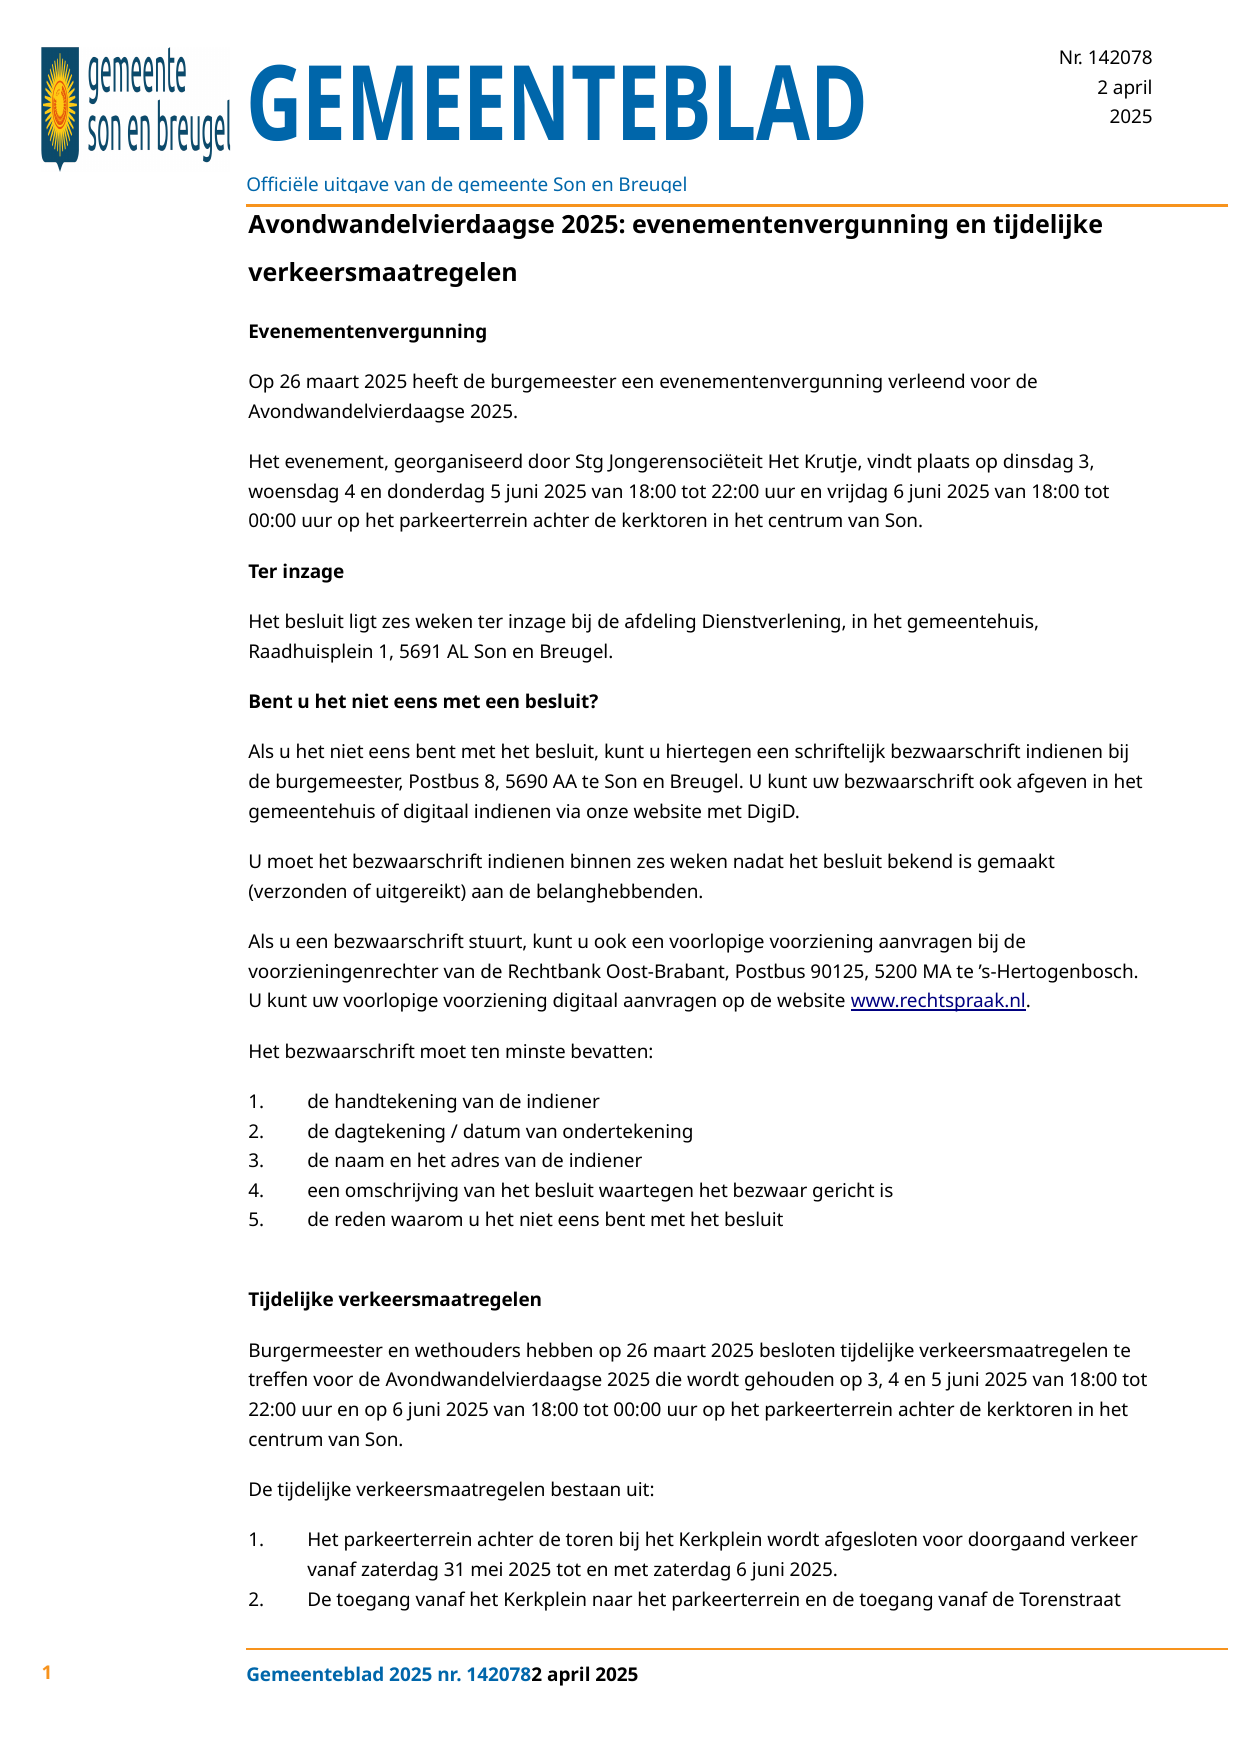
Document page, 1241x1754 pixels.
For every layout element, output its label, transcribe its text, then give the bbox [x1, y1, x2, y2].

list de reden waarom u het niet eens bent met het besluit [248, 1207, 1152, 1232]
list de dagtekening / datum van ondertekening [248, 1118, 1152, 1144]
text Als u het niet eens bent met het besluit, kunt u hiertegen een schriftelijk bezwaarschrift indienen bij de burgemeester, Postbus 8, 5690 AA te Son en Breugel. U kunt uw bezwaarschrift ook afgeven in het gemeentehuis of digitaal indienen via onze website met DigiD. [248, 739, 1152, 824]
list de handtekening van de indiener [248, 1088, 1152, 1114]
text Het besluit ligt zes weken ter inzage bij de afdeling Dienstverlening, in het gemeentehuis, Raadhuisplein 1, 5691 AL Son en Breugel. [248, 608, 1152, 664]
text Evenementenvergunning [248, 318, 1152, 344]
text Burgermeester en wethouders hebben op 26 maart 2025 besloten tijdelijke verkeersmaatregelen te treffen voor de Avondwandelvierdaagse 2025 die wordt gehouden op 3, 4 en 5 juni 2025 van 18:00 tot 22:00 uur en op 6 juni 2025 van 18:00 tot 00:00 uur op het parkeerterrein achter de kerktoren in het centrum van Son. [248, 1337, 1152, 1452]
text U moet het bezwaarschrift indienen binnen zes weken nadat het besluit bekend is gemaakt (verzonden of uitgereikt) aan de belanghebbenden. [248, 848, 1152, 904]
text Op 26 maart 2025 heeft de burgemeester een evenementenvergunning verleend voor de Avondwandelvierdaagse 2025. [248, 368, 1152, 424]
list een omschrijving van het besluit waartegen het bezwaar gericht is [248, 1177, 1152, 1203]
text De tijdelijke verkeersmaatregelen bestaan uit: [248, 1476, 1152, 1502]
list Het parkeerterrein achter de toren bij het Kerkplein wordt afgesloten voor doorgaand verkeer vanaf zaterdag 31 mei 2025 tot en met zaterdag 6 juni 2025. [248, 1527, 1152, 1582]
text Het bezwaarschrift moet ten minste bevatten: [248, 1038, 1152, 1064]
text Bent u het niet eens met een besluit? [248, 688, 1152, 714]
text Ter inzage [248, 558, 1152, 584]
list De toegang vanaf het Kerkplein naar het parkeerterrein en de toegang vanaf de Torenstraat [248, 1586, 1152, 1612]
text Het evenement, georganiseerd door Stg Jongerensociëteit Het Krutje, vindt plaats op dinsdag 3, woensdag 4 en donderdag 5 juni 2025 van 18:00 tot 22:00 uur en vrijdag 6 juni 2025 van 18:00 tot 00:00 uur op het parkeerterrein achter de kerktoren in het centrum van Son. [248, 448, 1152, 533]
picture [41, 47, 231, 172]
list de naam en het adres van de indiener [248, 1147, 1152, 1173]
text Avondwandelvierdaagse 2025: evenementenvergunning en tijdelijke verkeersmaatregelen [248, 207, 1152, 288]
text Tijdelijke verkeersmaatregelen [248, 1287, 1152, 1312]
text Als u een bezwaarschrift stuurt, kunt u ook een voorlopige voorziening aanvragen bij de voorzieningenrechter van de Rechtbank Oost-Brabant, Postbus 90125, 5200 MA te ’s-Hertogenbosch. U kunt uw voorlopige voorziening digitaal aanvragen op de website www.rechtspraak.nl. [248, 928, 1152, 1013]
